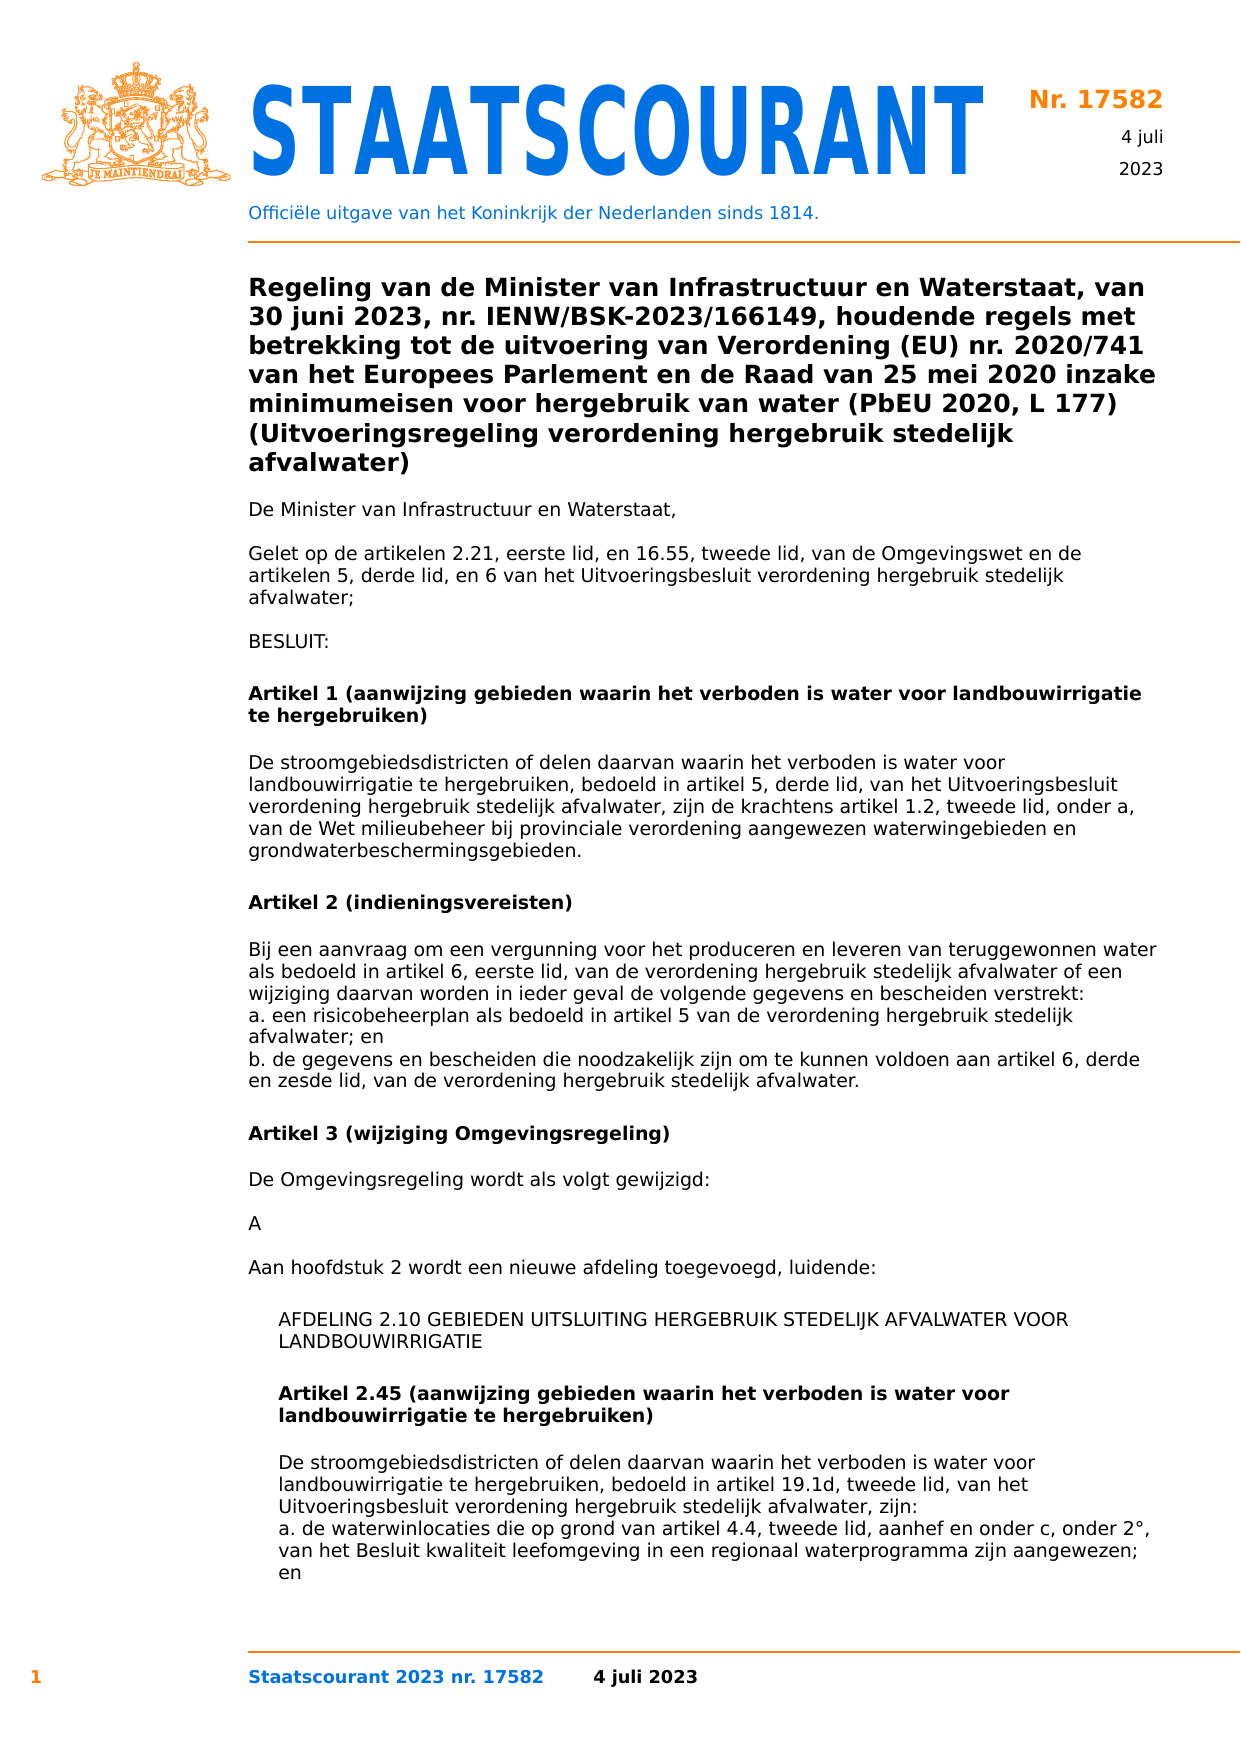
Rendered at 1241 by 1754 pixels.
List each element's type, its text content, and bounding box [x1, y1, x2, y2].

subtitle Artikel 1 (aanwijzing gebieden waarin het verboden is water voor landbouwirrigatie te hergebruiken) [248, 683, 1163, 727]
table_header Nr. 17582 [998, 62, 1240, 121]
text a. de waterwinlocaties die op grond van artikel 4.4, tweede lid, aanhef en onder c, onder 2°, van het Besluit kwaliteit leefomgeving in een regionaal waterprogramma zijn aangewezen; en [278, 1518, 1163, 1584]
text Aan hoofdstuk 2 wordt een nieuwe afdeling toegevoegd, luidende: [248, 1257, 1163, 1279]
table_cell 4 juli [998, 121, 1240, 153]
picture [41, 62, 231, 186]
text De stroomgebiedsdistricten of delen daarvan waarin het verboden is water voor landbouwirrigatie te hergebruiken, bedoeld in artikel 19.1d, tweede lid, van het Uitvoeringsbesluit verordening hergebruik stedelijk afvalwater, zijn: [278, 1452, 1163, 1518]
table_header [25, 62, 248, 241]
table_header STAATSCOURANT [248, 62, 998, 203]
subtitle Artikel 3 (wijziging Omgevingsregeling) [248, 1122, 1163, 1144]
subtitle Artikel 2 (indieningsvereisten) [248, 892, 1163, 913]
subtitle Regeling van de Minister van Infrastructuur en Waterstaat, van 30 juni 2023, nr. IENW/BSK-2023/166149, houdende regels met betrekking tot de uitvoering van Verordening (EU) nr. 2020/741 van het Europees Parlement en de Raad van 25 mei 2020 inzake minimumeisen voor hergebruik van water (PbEU 2020, L 177) (Uitvoeringsregeling verordening hergebruik stedelijk afvalwater) [248, 273, 1163, 477]
text Gelet op de artikelen 2.21, eerste lid, en 16.55, tweede lid, van de Omgevingswet en de artikelen 5, derde lid, en 6 van het Uitvoeringsbesluit verordening hergebruik stedelijk afvalwater; [248, 543, 1163, 609]
text De Omgevingsregeling wordt als volgt gewijzigd: [248, 1169, 1163, 1191]
text b. de gegevens en bescheiden die noodzakelijk zijn om te kunnen voldoen aan artikel 6, derde en zesde lid, van de verordening hergebruik stedelijk afvalwater. [248, 1048, 1163, 1092]
subtitle Artikel 2.45 (aanwijzing gebieden waarin het verboden is water voor landbouwirrigatie te hergebruiken) [278, 1383, 1163, 1427]
text De Minister van Infrastructuur en Waterstaat, [248, 499, 1163, 521]
table_cell Officiële uitgave van het Koninkrijk der Nederlanden sinds 1814. [248, 203, 1240, 241]
table_cell 2023 [998, 153, 1240, 203]
text BESLUIT: [248, 631, 1163, 653]
text a. een risicobeheerplan als bedoeld in artikel 5 van de verordening hergebruik stedelijk afvalwater; en [248, 1004, 1163, 1048]
subtitle AFDELING 2.10 GEBIEDEN UITSLUITING HERGEBRUIK STEDELIJK AFVALWATER VOOR LANDBOUWIRRIGATIE [278, 1309, 1163, 1353]
text A [248, 1213, 1163, 1235]
text De stroomgebiedsdistricten of delen daarvan waarin het verboden is water voor landbouwirrigatie te hergebruiken, bedoeld in artikel 5, derde lid, van het Uitvoeringsbesluit verordening hergebruik stedelijk afvalwater, zijn de krachtens artikel 1.2, tweede lid, onder a, van de Wet milieubeheer bij provinciale verordening aangewezen waterwingebieden en grondwaterbeschermingsgebieden. [248, 752, 1163, 862]
text Bij een aanvraag om een vergunning voor het produceren en leveren van teruggewonnen water als bedoeld in artikel 6, eerste lid, van de verordening hergebruik stedelijk afvalwater of een wijziging daarvan worden in ieder geval de volgende gegevens en bescheiden verstrekt: [248, 938, 1163, 1004]
